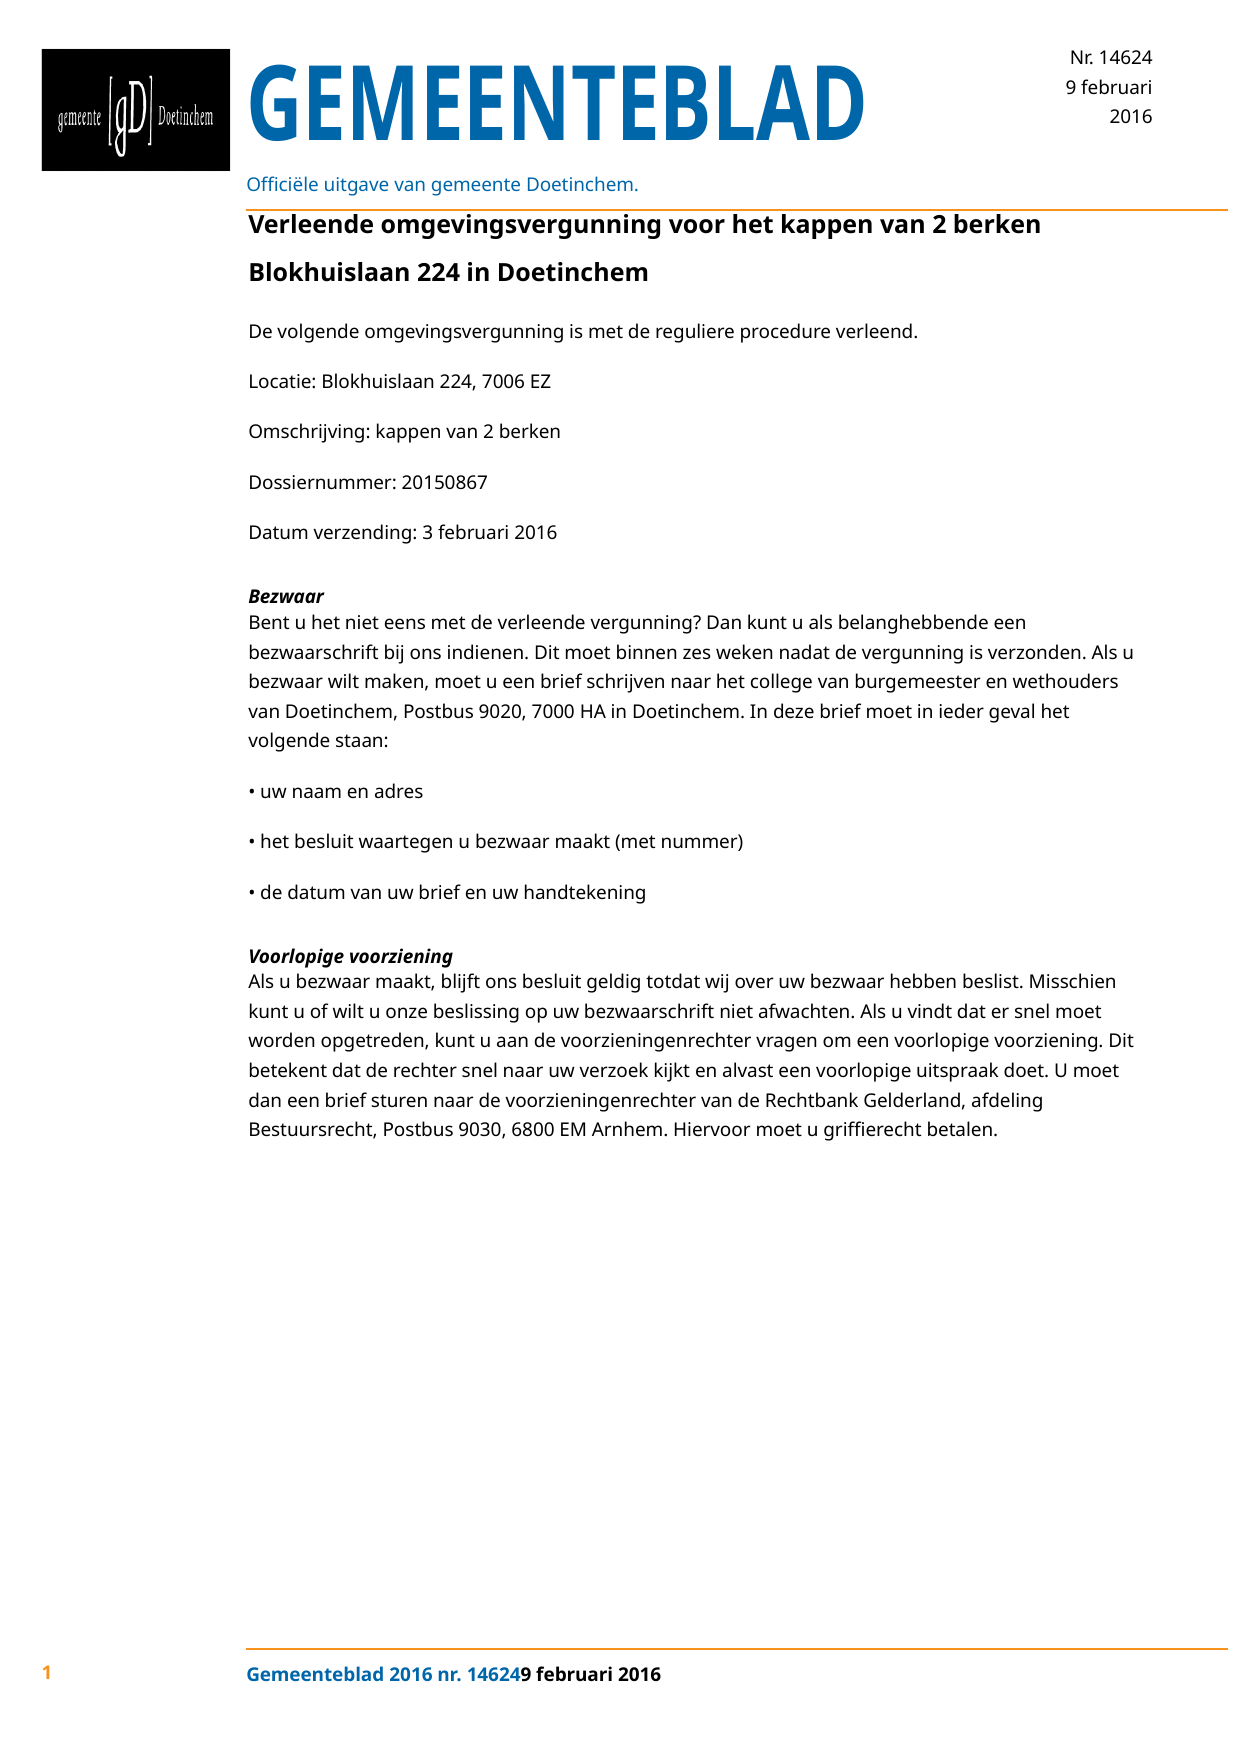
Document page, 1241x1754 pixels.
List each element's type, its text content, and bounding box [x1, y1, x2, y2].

text • uw naam en adres [248, 778, 1152, 804]
text • het besluit waartegen u bezwaar maakt (met nummer) [248, 828, 1152, 854]
picture [41, 47, 231, 172]
text Datum verzending: 3 februari 2016 [248, 519, 1152, 545]
text Als u bezwaar maakt, blijft ons besluit geldig totdat wij over uw bezwaar hebben beslist. Misschien kunt u of wilt u onze beslissing op uw bezwaarschrift niet afwachten. Als u vindt dat er snel moet worden opgetreden, kunt u aan de voorzieningenrechter vragen om een voorlopige voorziening. Dit betekent dat de rechter snel naar uw verzoek kijkt en alvast een voorlopige uitspraak doet. U moet dan een brief sturen naar de voorzieningenrechter van de Rechtbank Gelderland, afdeling Bestuursrecht, Postbus 9030, 6800 EM Arnhem. Hiervoor moet u griffierecht betalen. [248, 968, 1152, 1142]
text Voorlopige voorziening [248, 943, 1152, 968]
text Omschrijving: kappen van 2 berken [248, 419, 1152, 444]
text Bezwaar [248, 583, 1152, 609]
text • de datum van uw brief en uw handtekening [248, 879, 1152, 904]
text De volgende omgevingsvergunning is met de reguliere procedure verleend. [248, 318, 1152, 344]
text Dossiernummer: 20150867 [248, 469, 1152, 495]
text Verleende omgevingsvergunning voor het kappen van 2 berken Blokhuislaan 224 in Doetinchem [248, 211, 1152, 288]
text Locatie: Blokhuislaan 224, 7006 EZ [248, 368, 1152, 394]
text Bent u het niet eens met de verleende vergunning? Dan kunt u als belanghebbende een bezwaarschrift bij ons indienen. Dit moet binnen zes weken nadat de vergunning is verzonden. Als u bezwaar wilt maken, moet u een brief schrijven naar het college van burgemeester en wethouders van Doetinchem, Postbus 9020, 7000 HA in Doetinchem. In deze brief moet in ieder geval het volgende staan: [248, 609, 1152, 753]
